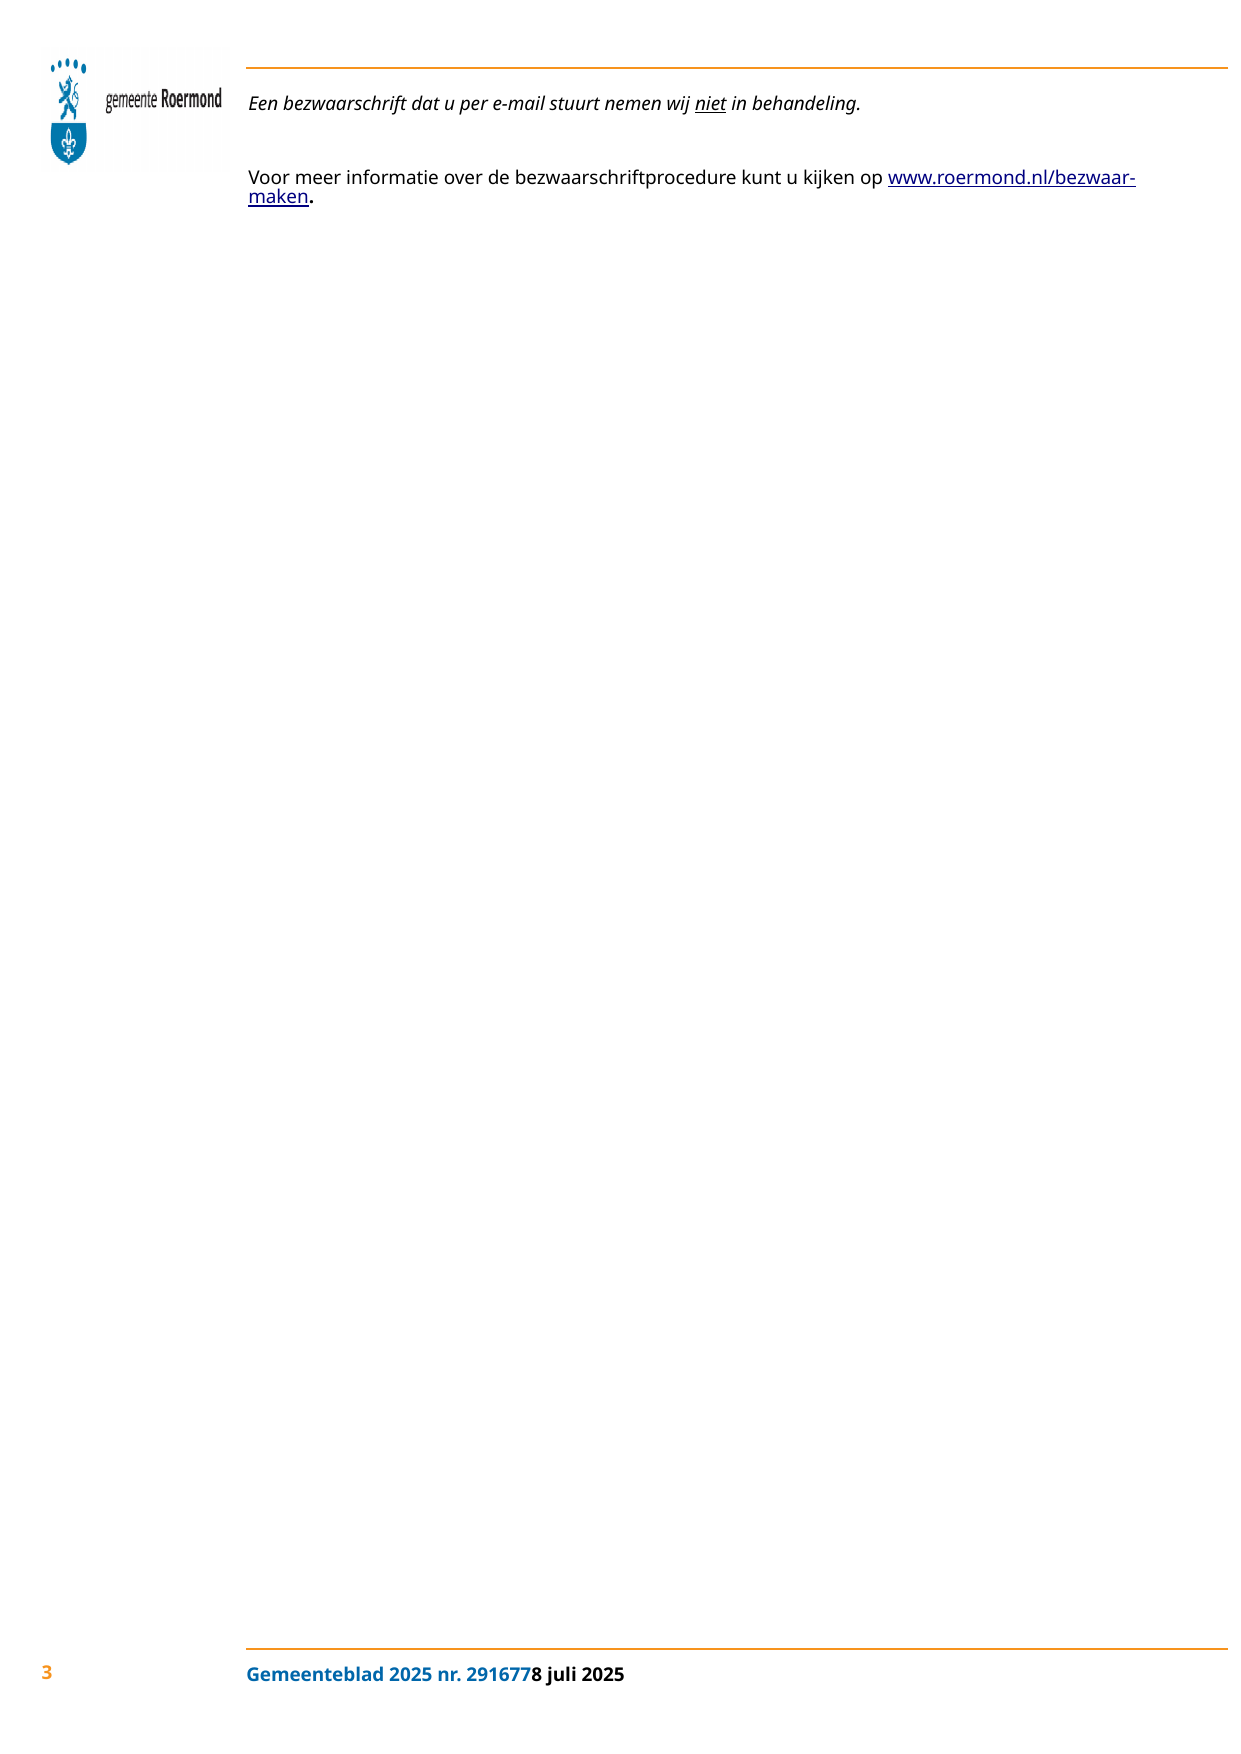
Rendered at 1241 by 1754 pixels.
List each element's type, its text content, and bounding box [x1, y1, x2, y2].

text Een bezwaarschrift dat u per e-mail stuurt nemen wij niet in behandeling. [248, 95, 1152, 114]
text Voor meer informatie over de bezwaarschriftprocedure kunt u kijken op www.roermond.nl/bezwaar-maken. [248, 169, 1152, 207]
picture [41, 47, 231, 172]
